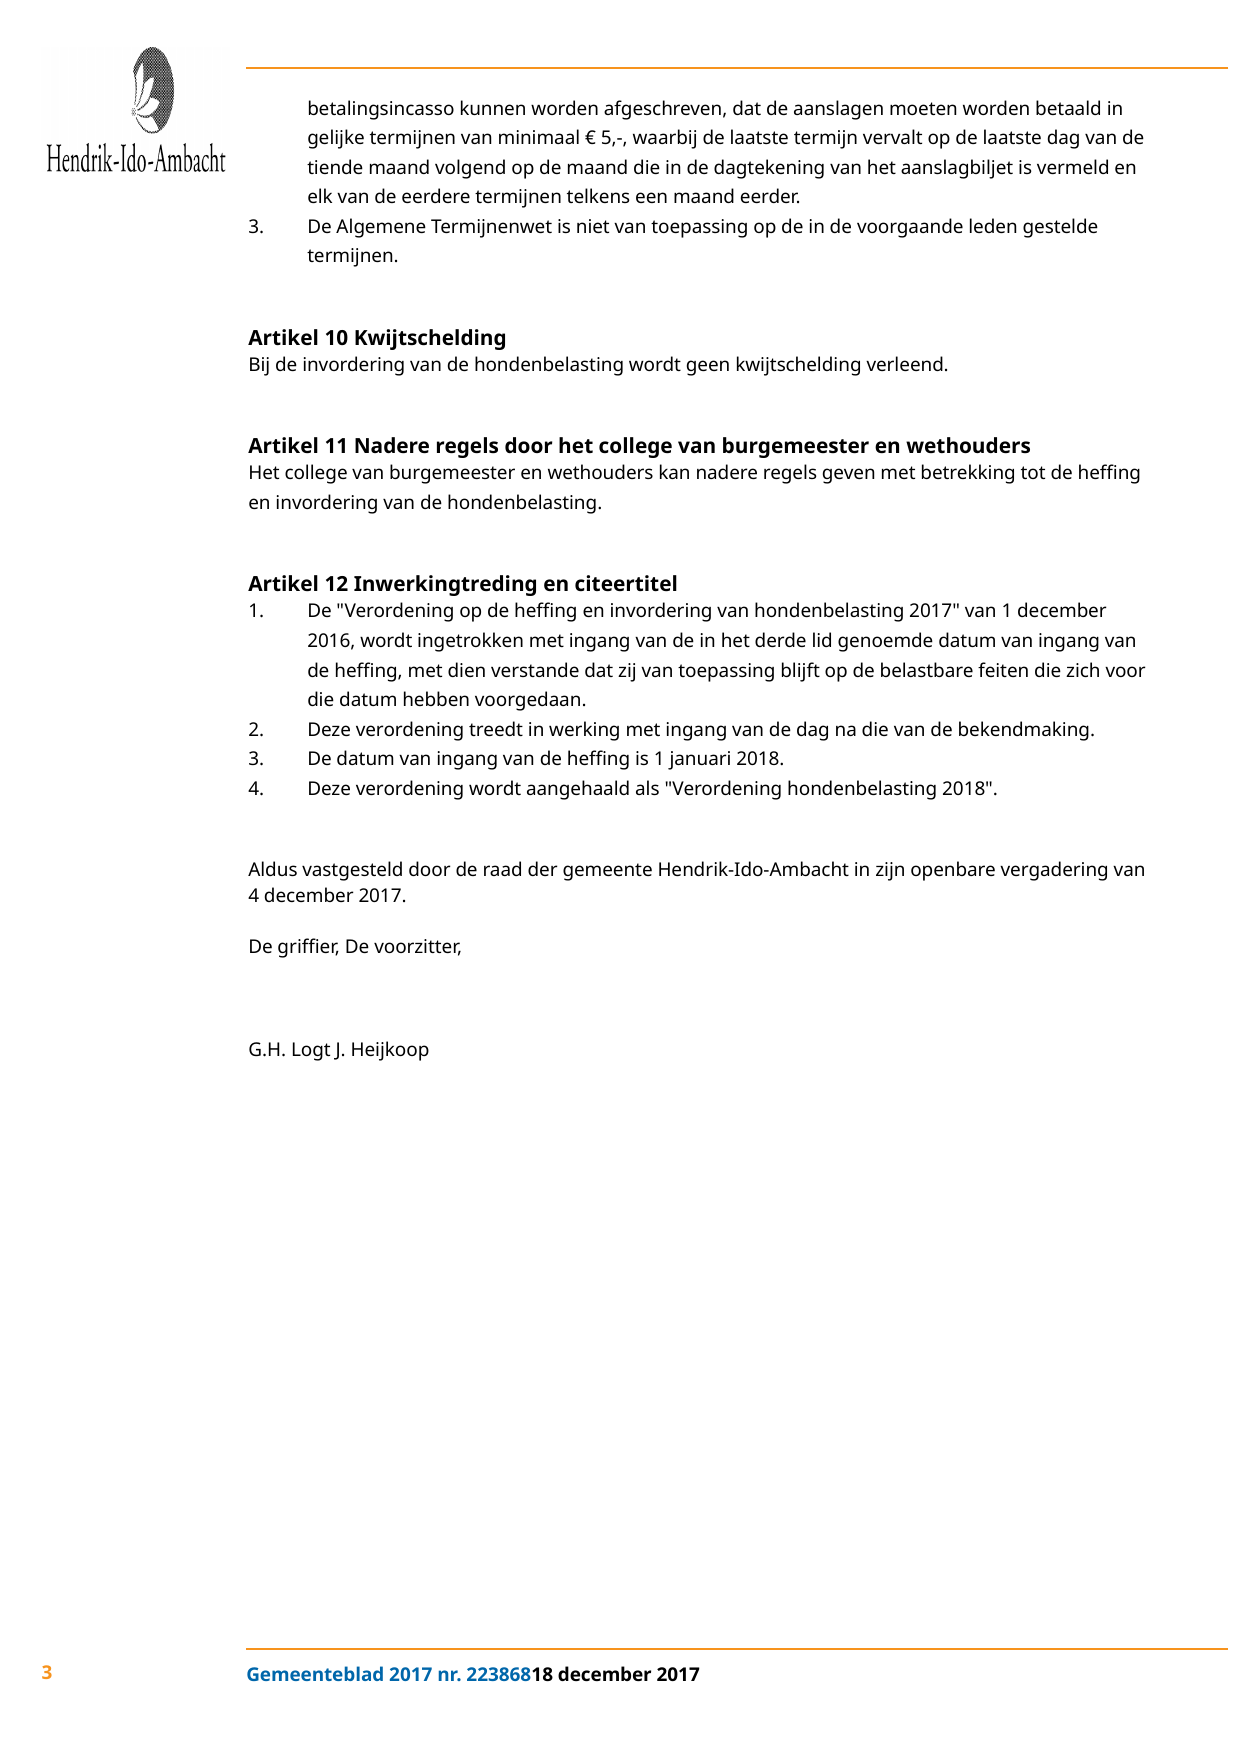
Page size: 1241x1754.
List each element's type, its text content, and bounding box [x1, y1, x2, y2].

picture [41, 47, 231, 172]
text De griffier, De voorzitter, [248, 933, 1152, 959]
text Aldus vastgesteld door de raad der gemeente Hendrik-Ido-Ambacht in zijn openbare vergadering van 4 december 2017. [248, 856, 1152, 908]
text Bij de invordering van de hondenbelasting wordt geen kwijtschelding verleend. [248, 351, 1152, 377]
list De "Verordening op de heffing en invordering van hondenbelasting 2017" van 1 december 2016, wordt ingetrokken met ingang van de in het derde lid genoemde datum van ingang van de heffing, met dien verstande dat zij van toepassing blijft op de belastbare feiten die zich voor die datum hebben voorgedaan. [248, 598, 1152, 712]
list Deze verordening wordt aangehaald als "Verordening hondenbelasting 2018". [248, 775, 1152, 801]
list De datum van ingang van de heffing is 1 januari 2018. [248, 746, 1152, 771]
text Artikel 11 Nadere regels door het college van burgemeester en wethouders [248, 431, 1152, 459]
list De Algemene Termijnenwet is niet van toepassing op de in de voorgaande leden gestelde termijnen. [248, 213, 1152, 268]
text Het college van burgemeester en wethouders kan nadere regels geven met betrekking tot de heffing en invordering van de hondenbelasting. [248, 459, 1152, 515]
text Artikel 10 Kwijtschelding [248, 323, 1152, 351]
list Deze verordening treedt in werking met ingang van de dag na die van de bekendmaking. [248, 716, 1152, 742]
text G.H. Logt J. Heijkoop [248, 1036, 1152, 1062]
text Artikel 12 Inwerkingtreding en citeertitel [248, 569, 1152, 598]
list betalingsincasso kunnen worden afgeschreven, dat de aanslagen moeten worden betaald in gelijke termijnen van minimaal € 5,-, waarbij de laatste termijn vervalt op de laatste dag van de tiende maand volgend op de maand die in de dagtekening van het aanslagbiljet is vermeld en elk van de eerdere termijnen telkens een maand eerder. [248, 95, 1152, 209]
